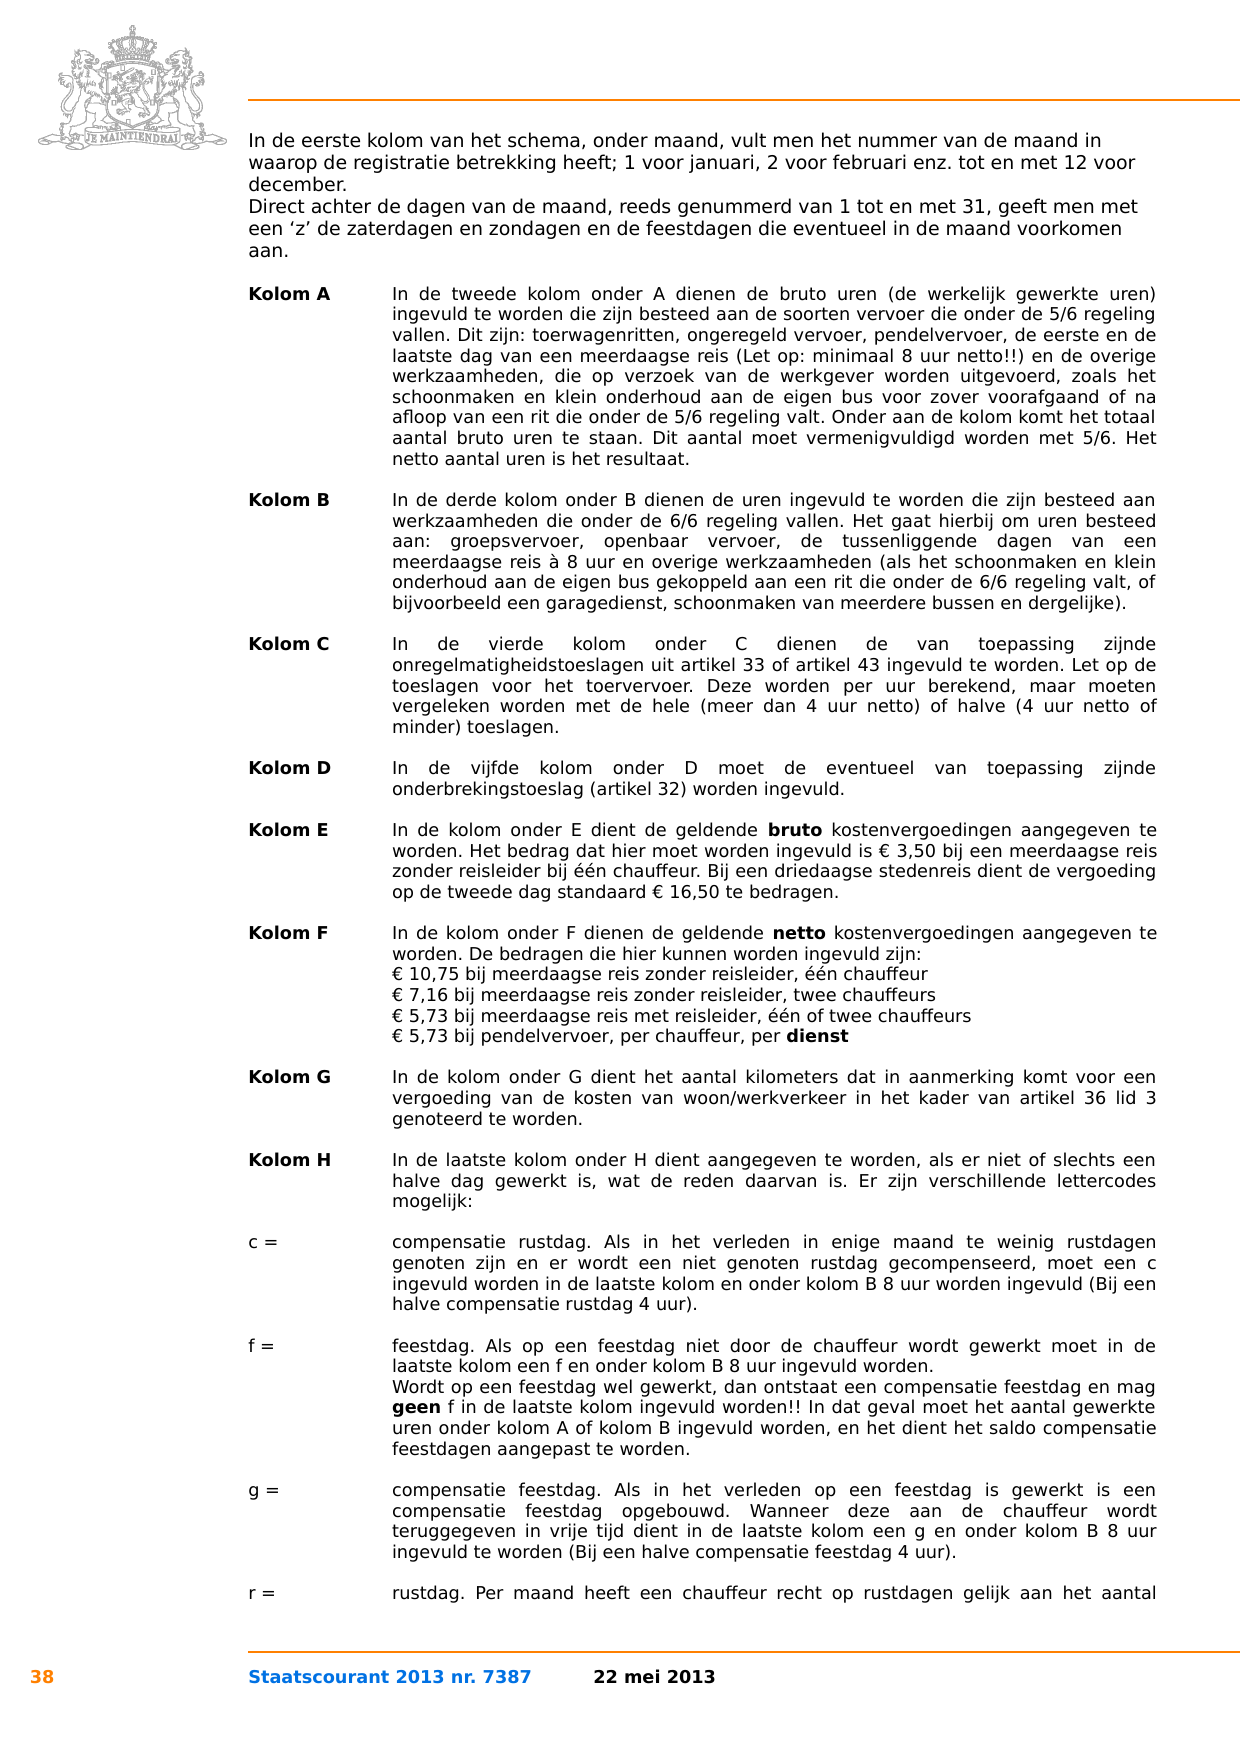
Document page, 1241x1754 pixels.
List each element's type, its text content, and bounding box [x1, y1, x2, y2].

table_cell c = [248, 1233, 386, 1315]
table_cell [248, 1315, 386, 1336]
table_cell [386, 1563, 1163, 1583]
table_cell € 10,75 bij meerdaagse reis zonder reisleider, één chauffeur [386, 964, 1163, 985]
table_cell [248, 1047, 386, 1067]
table_cell [386, 614, 1163, 634]
table_cell [248, 964, 386, 985]
table_cell [248, 1563, 386, 1583]
table_cell g = [248, 1480, 386, 1562]
table_cell [248, 1129, 386, 1150]
table_cell Kolom C [248, 634, 386, 737]
table_cell Kolom B [248, 490, 386, 614]
table_cell [386, 1315, 1163, 1336]
table_cell In de vierde kolom onder C dienen de van toepassing zijnde onregelmatigheidstoeslagen uit artikel 33 of artikel 43 ingevuld te worden. Let op de toeslagen voor het toervervoer. Deze worden per uur berekend, maar moeten vergeleken worden met de hele (meer dan 4 uur netto) of halve (4 uur netto of minder) toeslagen. [386, 634, 1163, 737]
table_cell [248, 1006, 386, 1026]
table_cell In de kolom onder E dient de geldende bruto kostenvergoedingen aangegeven te worden. Het bedrag dat hier moet worden ingevuld is € 3,50 bij een meerdaagse reis zonder reisleider bij één chauffeur. Bij een driedaagse stedenreis dient de vergoeding op de tweede dag standaard € 16,50 te bedragen. [386, 820, 1163, 902]
table_cell Kolom F [248, 923, 386, 964]
table_cell [386, 469, 1163, 490]
table_cell [248, 985, 386, 1006]
table_header In de tweede kolom onder A dienen de bruto uren (de werkelijk gewerkte uren) ingevuld te worden die zijn besteed aan de soorten vervoer die onder de 5/6 regeling vallen. Dit zijn: toerwagenritten, ongeregeld vervoer, pendelvervoer, de eerste en de laatste dag van een meerdaagse reis (Let op: minimaal 8 uur netto!!) en de overige werkzaamheden, die op verzoek van de werkgever worden uitgevoerd, zoals het schoonmaken en klein onderhoud aan de eigen bus voor zover voorafgaand of na afloop van een rit die onder de 5/6 regeling valt. Onder aan de kolom komt het totaal aantal bruto uren te staan. Dit aantal moet vermenigvuldigd worden met 5/6. Het netto aantal uren is het resultaat. [386, 284, 1163, 469]
table_cell € 7,16 bij meerdaagse reis zonder reisleider, twee chauffeurs [386, 985, 1163, 1006]
table_cell € 5,73 bij meerdaagse reis met reisleider, één of twee chauffeurs [386, 1006, 1163, 1026]
table_cell [248, 1377, 386, 1459]
table_cell [248, 1026, 386, 1047]
table_cell In de derde kolom onder B dienen de uren ingevuld te worden die zijn besteed aan werkzaamheden die onder de 6/6 regeling vallen. Het gaat hierbij om uren besteed aan: groepsvervoer, openbaar vervoer, de tussenliggende dagen van een meerdaagse reis à 8 uur en overige werkzaamheden (als het schoonmaken en klein onderhoud aan de eigen bus gekoppeld aan een rit die onder de 6/6 regeling valt, of bijvoorbeeld een garagedienst, schoonmaken van meerdere bussen en dergelijke). [386, 490, 1163, 614]
picture [38, 25, 227, 150]
table_cell € 5,73 bij pendelvervoer, per chauffeur, per dienst [386, 1026, 1163, 1047]
table_cell [386, 799, 1163, 820]
table_cell feestdag. Als op een feestdag niet door de chauffeur wordt gewerkt moet in de laatste kolom een f en onder kolom B 8 uur ingevuld worden. [386, 1336, 1163, 1377]
table_cell Kolom D [248, 758, 386, 799]
table_cell Kolom E [248, 820, 386, 902]
table_cell [248, 799, 386, 820]
table_cell In de kolom onder F dienen de geldende netto kostenvergoedingen aangegeven te worden. De bedragen die hier kunnen worden ingevuld zijn: [386, 923, 1163, 964]
table_cell [248, 903, 386, 923]
table_cell [248, 1459, 386, 1480]
text Direct achter de dagen van de maand, reeds genummerd van 1 tot en met 31, geeft men met een ‘z’ de zaterdagen en zondagen en de feestdagen die eventueel in de maand voorkomen aan. [248, 196, 1163, 262]
table_cell Kolom H [248, 1150, 386, 1212]
table_cell [386, 1129, 1163, 1150]
table_cell In de laatste kolom onder H dient aangegeven te worden, als er niet of slechts een halve dag gewerkt is, wat de reden daarvan is. Er zijn verschillende lettercodes mogelijk: [386, 1150, 1163, 1212]
table_cell [386, 1047, 1163, 1067]
table_cell [386, 903, 1163, 923]
table_cell In de vijfde kolom onder D moet de eventueel van toepassing zijnde onderbrekingstoeslag (artikel 32) worden ingevuld. [386, 758, 1163, 799]
table_cell compensatie feestdag. Als in het verleden op een feestdag is gewerkt is een compensatie feestdag opgebouwd. Wanneer deze aan de chauffeur wordt teruggegeven in vrije tijd dient in de laatste kolom een g en onder kolom B 8 uur ingevuld te worden (Bij een halve compensatie feestdag 4 uur). [386, 1480, 1163, 1562]
table_cell Wordt op een feestdag wel gewerkt, dan ontstaat een compensatie feestdag en mag geen f in de laatste kolom ingevuld worden!! In dat geval moet het aantal gewerkte uren onder kolom A of kolom B ingevuld worden, en het dient het saldo compensatie feestdagen aangepast te worden. [386, 1377, 1163, 1459]
table_cell [248, 1212, 386, 1232]
table_cell compensatie rustdag. Als in het verleden in enige maand te weinig rustdagen genoten zijn en er wordt een niet genoten rustdag gecompenseerd, moet een c ingevuld worden in de laatste kolom en onder kolom B 8 uur worden ingevuld (Bij een halve compensatie rustdag 4 uur). [386, 1233, 1163, 1315]
table_cell r = [248, 1583, 386, 1604]
text In de eerste kolom van het schema, onder maand, vult men het nummer van de maand in waarop de registratie betrekking heeft; 1 voor januari, 2 voor februari enz. tot en met 12 voor december. [248, 130, 1163, 196]
table_cell [386, 738, 1163, 758]
table_cell Kolom G [248, 1068, 386, 1129]
table_cell In de kolom onder G dient het aantal kilometers dat in aanmerking komt voor een vergoeding van de kosten van woon/werkverkeer in het kader van artikel 36 lid 3 genoteerd te worden. [386, 1068, 1163, 1129]
table_cell [248, 469, 386, 490]
table_header Kolom A [248, 284, 386, 469]
table_cell [386, 1459, 1163, 1480]
table_cell [248, 738, 386, 758]
table_cell [248, 614, 386, 634]
table_cell [386, 1212, 1163, 1232]
table_cell f = [248, 1336, 386, 1377]
table_cell rustdag. Per maand heeft een chauffeur recht op rustdagen gelijk aan het aantal [386, 1583, 1163, 1604]
